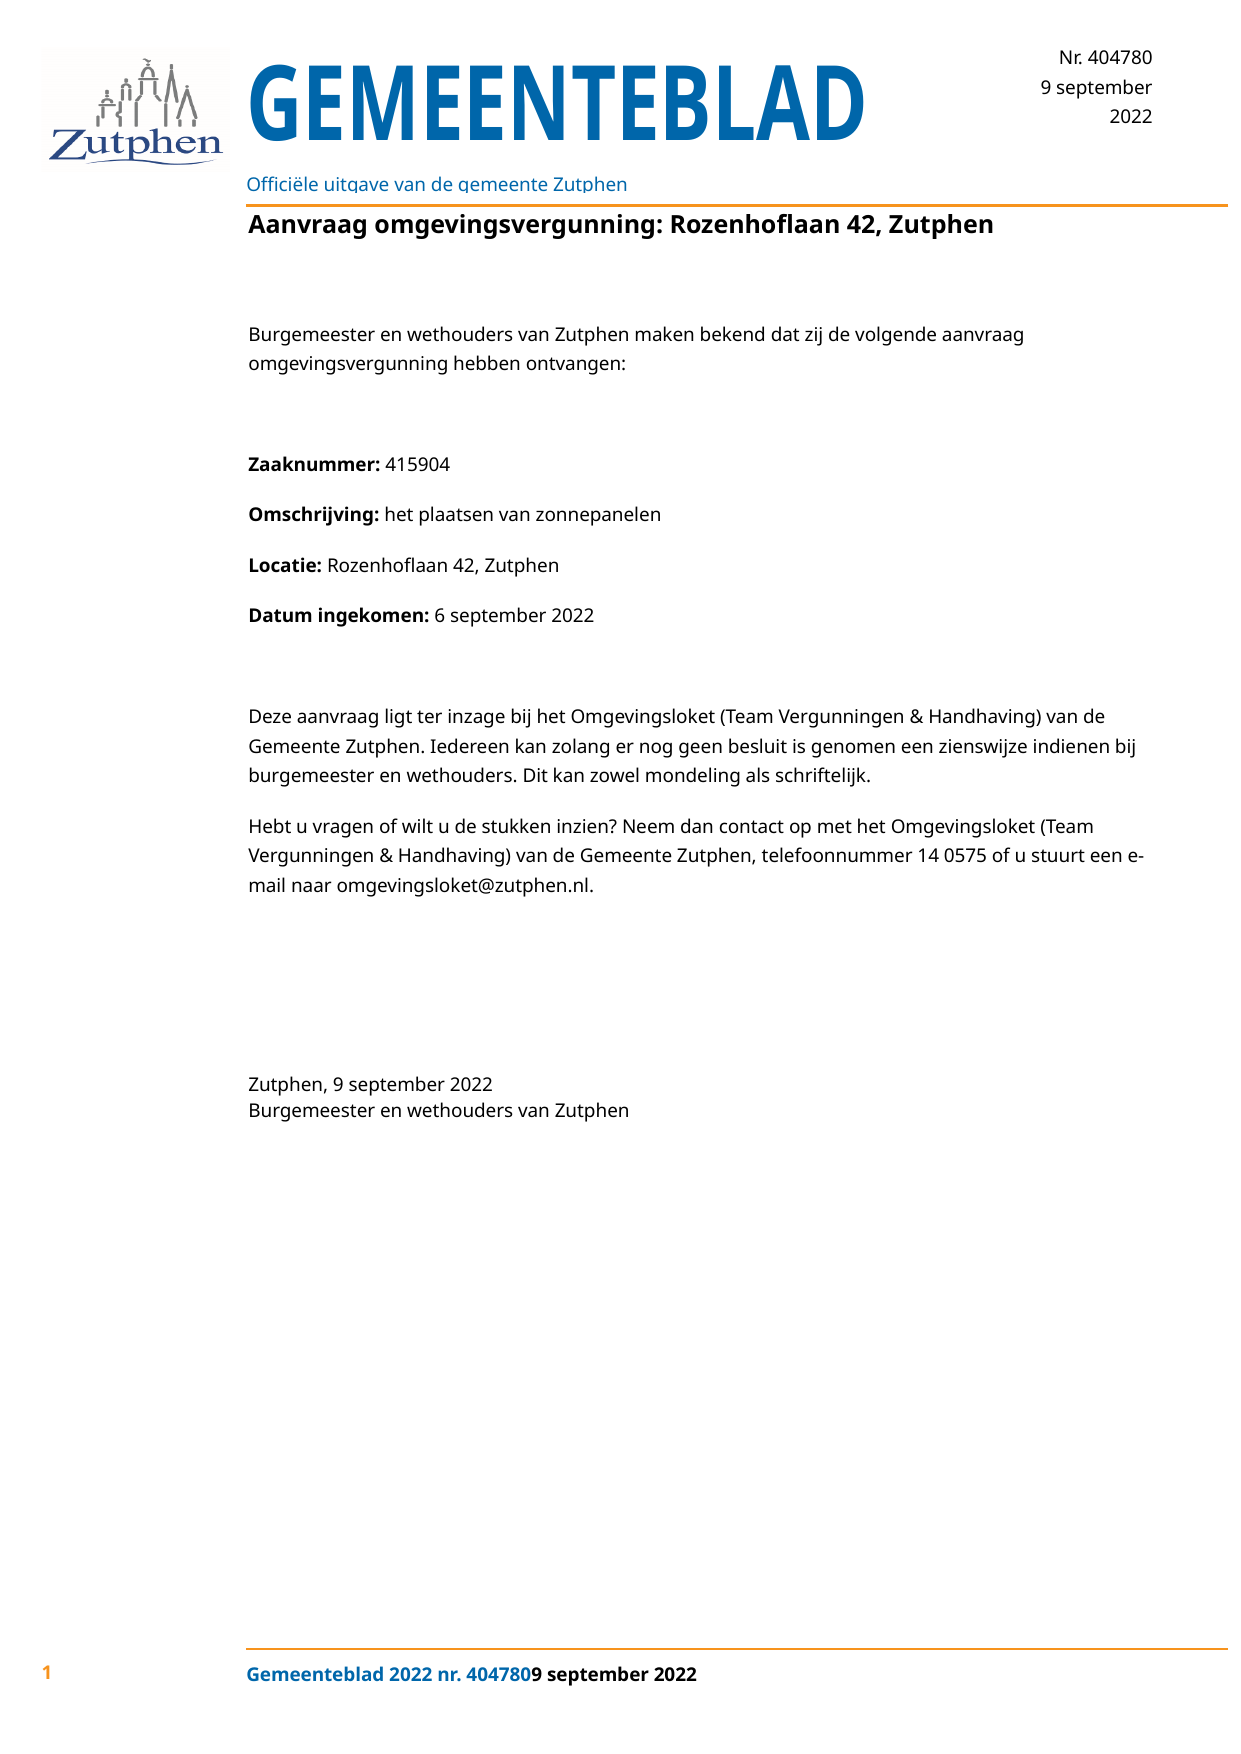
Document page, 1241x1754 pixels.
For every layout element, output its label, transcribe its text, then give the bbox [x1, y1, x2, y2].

text Omschrijving: het plaatsen van zonnepanelen [248, 502, 1152, 527]
text Hebt u vragen of wilt u de stukken inzien? Neem dan contact op met het Omgevingsloket (Team Vergunningen & Handhaving) van de Gemeente Zutphen, telefoonnummer 14 0575 of u stuurt een e-mail naar omgevingsloket@zutphen.nl. [248, 813, 1152, 898]
text Deze aanvraag ligt ter inzage bij het Omgevingsloket (Team Vergunningen & Handhaving) van de Gemeente Zutphen. Iedereen kan zolang er nog geen besluit is genomen een zienswijze indienen bij burgemeester en wethouders. Dit kan zowel mondeling als schriftelijk. [248, 703, 1152, 788]
text Locatie: Rozenhoflaan 42, Zutphen [248, 552, 1152, 578]
text Burgemeester en wethouders van Zutphen maken bekend dat zij de volgende aanvraag omgevingsvergunning hebben ontvangen: [248, 321, 1152, 376]
text Zaaknummer: 415904 [248, 451, 1152, 477]
text Zutphen, 9 september 2022 [248, 1071, 1152, 1097]
picture [41, 47, 231, 172]
text Burgemeester en wethouders van Zutphen [248, 1097, 1152, 1122]
text Datum ingekomen: 6 september 2022 [248, 602, 1152, 628]
text Aanvraag omgevingsvergunning: Rozenhoflaan 42, Zutphen [248, 207, 1152, 241]
